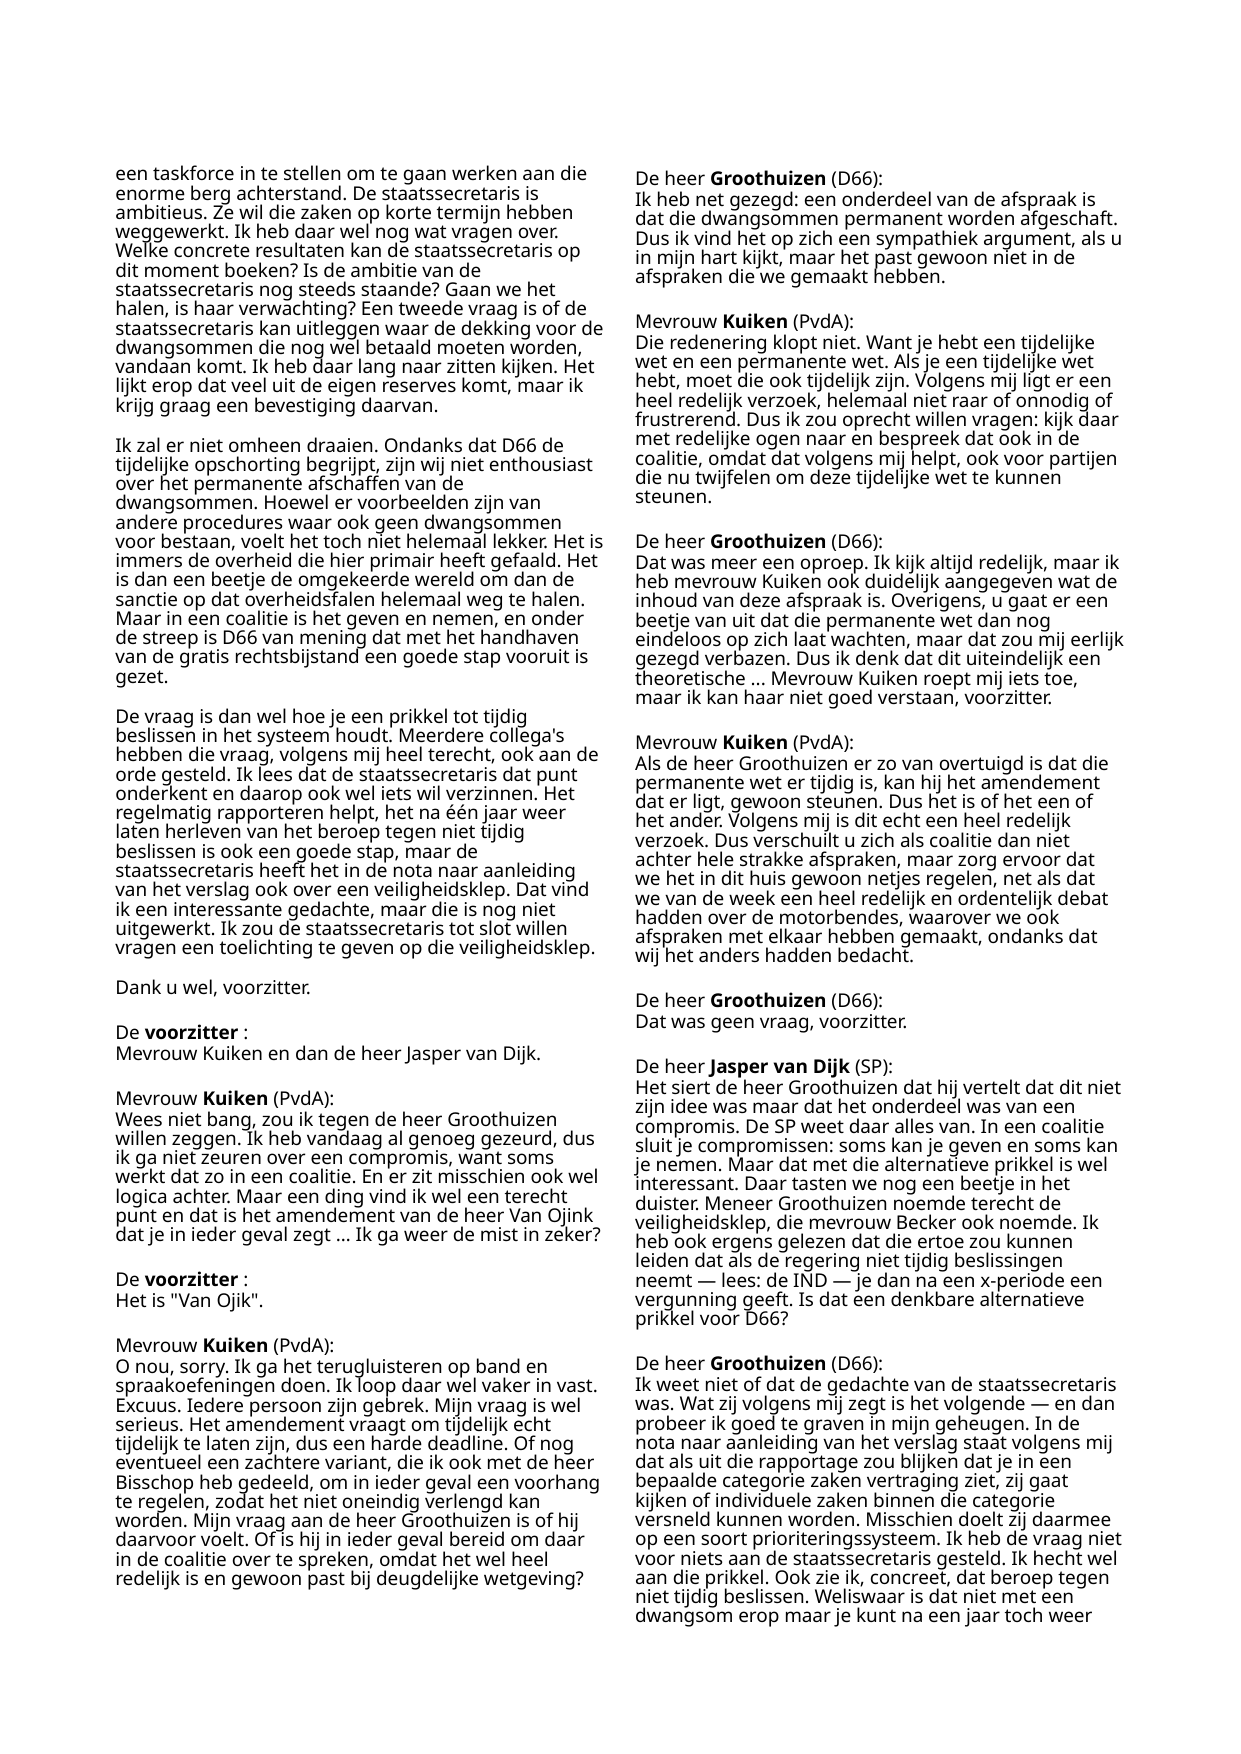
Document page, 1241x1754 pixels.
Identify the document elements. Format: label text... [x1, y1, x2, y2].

text Het siert de heer Groothuizen dat hij vertelt dat dit niet zijn idee was maar dat het onderdeel was van een compromis. De SP weet daar alles van. In een coalitie sluit je compromissen: soms kan je geven en soms kan je nemen. Maar dat met die alternatieve prikkel is wel interessant. Daar tasten we nog een beetje in het duister. Meneer Groothuizen noemde terecht de veiligheidsklep, die mevrouw Becker ook noemde. Ik heb ook ergens gelezen dat die ertoe zou kunnen leiden dat als de regering niet tijdig beslissingen neemt — lees: de IND — je dan na een x-periode een vergunning geeft. Is dat een denkbare alternatieve prikkel voor D66? [635, 1079, 1125, 1329]
text Die redenering klopt niet. Want je hebt een tijdelijke wet en een permanente wet. Als je een tijdelijke wet hebt, moet die ook tijdelijk zijn. Volgens mij ligt er een heel redelijk verzoek, helemaal niet raar of onnodig of frustrerend. Dus ik zou oprecht willen vragen: kijk daar met redelijke ogen naar en bespreek dat ook in de coalitie, omdat dat volgens mij helpt, ook voor partijen die nu twijfelen om deze tijdelijke wet te kunnen steunen. [635, 334, 1125, 507]
text Ik heb net gezegd: een onderdeel van de afspraak is dat die dwangsommen permanent worden afgeschaft. Dus ik vind het op zich een sympathiek argument, als u in mijn hart kijkt, maar het past gewoon niet in de afspraken die we gemaakt hebben. [635, 191, 1125, 287]
text De heer Groothuizen (D66): [635, 987, 1125, 1013]
text Mevrouw Kuiken (PvdA): [635, 729, 1125, 755]
text een taskforce in te stellen om te gaan werken aan die enorme berg achterstand. De staatssecretaris is ambitieus. Ze wil die zaken op korte termijn hebben weggewerkt. Ik heb daar wel nog wat vragen over. Welke concrete resultaten kan de staatssecretaris op dit moment boeken? Is de ambitie van de staatssecretaris nog steeds staande? Gaan we het halen, is haar verwachting? Een tweede vraag is of de staatssecretaris kan uitleggen waar de dekking voor de dwangsommen die nog wel betaald moeten worden, vandaan komt. Ik heb daar lang naar zitten kijken. Het lijkt erop dat veel uit de eigen reserves komt, maar ik krijg graag een bevestiging daarvan. [115, 165, 605, 416]
text Het is "Van Ojik". [115, 1292, 605, 1311]
text Dank u wel, voorzitter. [115, 979, 605, 998]
text Ik weet niet of dat de gedachte van de staatssecretaris was. Wat zij volgens mij zegt is het volgende — en dan probeer ik goed te graven in mijn geheugen. In de nota naar aanleiding van het verslag staat volgens mij dat als uit die rapportage zou blijken dat je in een bepaalde categorie zaken vertraging ziet, zij gaat kijken of individuele zaken binnen die categorie versneld kunnen worden. Misschien doelt zij daarmee op een soort prioriteringssysteem. Ik heb de vraag niet voor niets aan de staatssecretaris gesteld. Ik hecht wel aan die prikkel. Ook zie ik, concreet, dat beroep tegen niet tijdig beslissen. Weliswaar is dat niet met een dwangsom erop maar je kunt na een jaar toch weer [635, 1376, 1125, 1627]
text Mevrouw Kuiken (PvdA): [115, 1085, 605, 1111]
text De heer Groothuizen (D66): [635, 528, 1125, 554]
text Ik zal er niet omheen draaien. Ondanks dat D66 de tijdelijke opschorting begrijpt, zijn wij niet enthousiast over het permanente afschaffen van de dwangsommen. Hoewel er voorbeelden zijn van andere procedures waar ook geen dwangsommen voor bestaan, voelt het toch niet helemaal lekker. Het is immers de overheid die hier primair heeft gefaald. Het is dan een beetje de omgekeerde wereld om dan de sanctie op dat overheidsfalen helemaal weg te halen. Maar in een coalitie is het geven en nemen, en onder de streep is D66 van mening dat met het handhaven van de gratis rechtsbijstand een goede stap vooruit is gezet. [115, 437, 605, 687]
text Dat was meer een oproep. Ik kijk altijd redelijk, maar ik heb mevrouw Kuiken ook duidelijk aangegeven wat de inhoud van deze afspraak is. Overigens, u gaat er een beetje van uit dat die permanente wet dan nog eindeloos op zich laat wachten, maar dat zou mij eerlijk gezegd verbazen. Dus ik denk dat dit uiteindelijk een theoretische ... Mevrouw Kuiken roept mij iets toe, maar ik kan haar niet goed verstaan, voorzitter. [635, 554, 1125, 708]
text De heer Jasper van Dijk (SP): [635, 1053, 1125, 1079]
text Mevrouw Kuiken en dan de heer Jasper van Dijk. [115, 1045, 605, 1064]
text Als de heer Groothuizen er zo van overtuigd is dat die permanente wet er tijdig is, kan hij het amendement dat er ligt, gewoon steunen. Dus het is of het een of het ander. Volgens mij is dit echt een heel redelijk verzoek. Dus verschuilt u zich als coalitie dan niet achter hele strakke afspraken, maar zorg ervoor dat we het in dit huis gewoon netjes regelen, net als dat we van de week een heel redelijk en ordentelijk debat hadden over de motorbendes, waarover we ook afspraken met elkaar hebben gemaakt, ondanks dat wij het anders hadden bedacht. [635, 755, 1125, 967]
text Mevrouw Kuiken (PvdA): [115, 1332, 605, 1358]
text O nou, sorry. Ik ga het terugluisteren op band en spraakoefeningen doen. Ik loop daar wel vaker in vast. Excuus. Iedere persoon zijn gebrek. Mijn vraag is wel serieus. Het amendement vraagt om tijdelijk echt tijdelijk te laten zijn, dus een harde deadline. Of nog eventueel een zachtere variant, die ik ook met de heer Bisschop heb gedeeld, om in ieder geval een voorhang te regelen, zodat het niet oneindig verlengd kan worden. Mijn vraag aan de heer Groothuizen is of hij daarvoor voelt. Of is hij in ieder geval bereid om daar in de coalitie over te spreken, omdat het wel heel redelijk is en gewoon past bij deugdelijke wetgeving? [115, 1358, 605, 1589]
text De voorzitter : [115, 1019, 605, 1045]
text Dat was geen vraag, voorzitter. [635, 1013, 1125, 1032]
text De heer Groothuizen (D66): [635, 1350, 1125, 1376]
text De vraag is dan wel hoe je een prikkel tot tijdig beslissen in het systeem houdt. Meerdere collega's hebben die vraag, volgens mij heel terecht, ook aan de orde gesteld. Ik lees dat de staatssecretaris dat punt onderkent en daarop ook wel iets wil verzinnen. Het regelmatig rapporteren helpt, het na één jaar weer laten herleven van het beroep tegen niet tijdig beslissen is ook een goede stap, maar de staatssecretaris heeft het in de nota naar aanleiding van het verslag ook over een veiligheidsklep. Dat vind ik een interessante gedachte, maar die is nog niet uitgewerkt. Ik zou de staatssecretaris tot slot willen vragen een toelichting te geven op die veiligheidsklep. [115, 708, 605, 958]
text Wees niet bang, zou ik tegen de heer Groothuizen willen zeggen. Ik heb vandaag al genoeg gezeurd, dus ik ga niet zeuren over een compromis, want soms werkt dat zo in een coalitie. En er zit misschien ook wel logica achter. Maar een ding vind ik wel een terecht punt en dat is het amendement van de heer Van Ojink dat je in ieder geval zegt … Ik ga weer de mist in zeker? [115, 1111, 605, 1246]
text De heer Groothuizen (D66): [635, 165, 1125, 191]
text Mevrouw Kuiken (PvdA): [635, 308, 1125, 334]
text De voorzitter : [115, 1266, 605, 1292]
